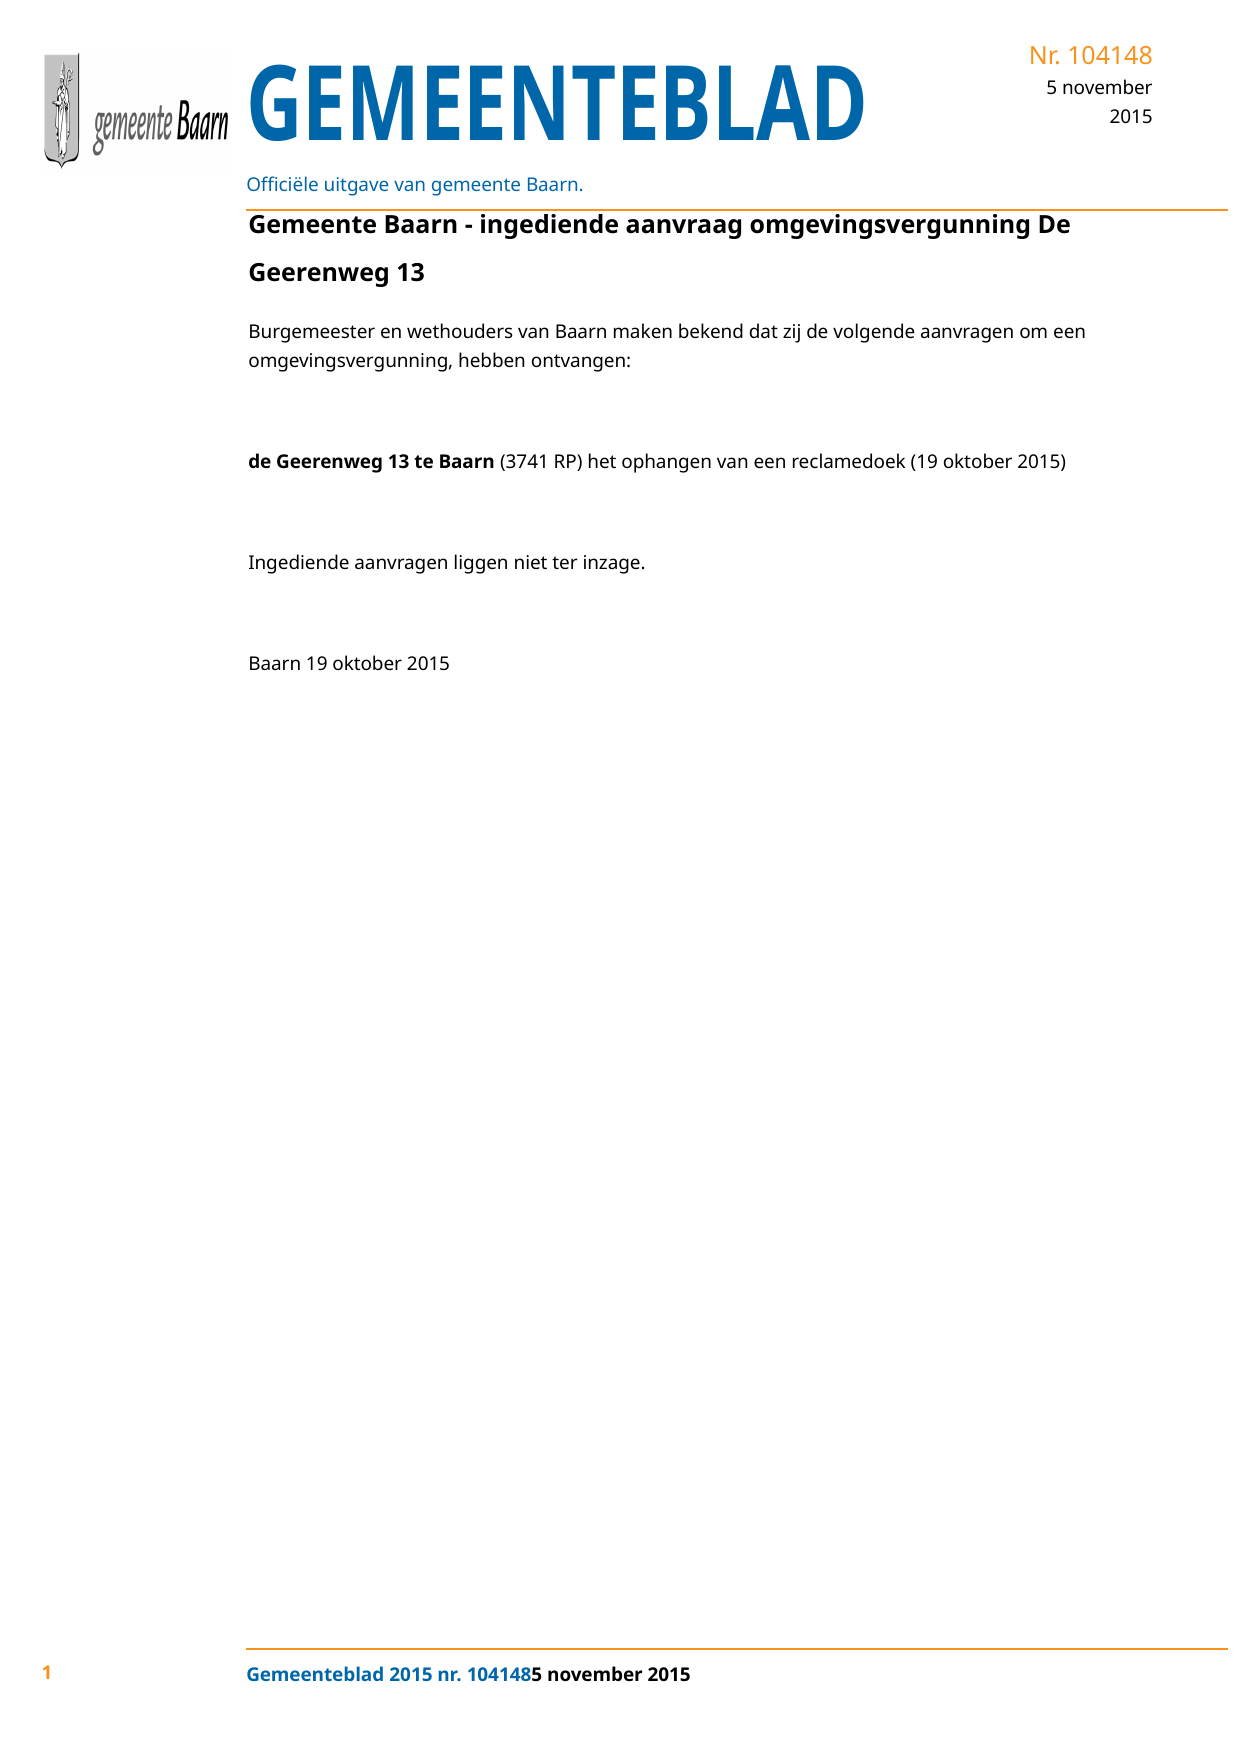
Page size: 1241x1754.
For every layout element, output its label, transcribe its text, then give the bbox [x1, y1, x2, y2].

text de Geerenweg 13 te Baarn (3741 RP) het ophangen van een reclamedoek (19 oktober 2015) [248, 448, 1152, 474]
text Gemeente Baarn - ingediende aanvraag omgevingsvergunning De Geerenweg 13 [248, 211, 1152, 288]
text Ingediende aanvragen liggen niet ter inzage. [248, 549, 1152, 575]
picture [41, 47, 231, 172]
text Burgemeester en wethouders van Baarn maken bekend dat zij de volgende aanvragen om een omgevingsvergunning, hebben ontvangen: [248, 318, 1152, 373]
text Baarn 19 oktober 2015 [248, 650, 1152, 676]
